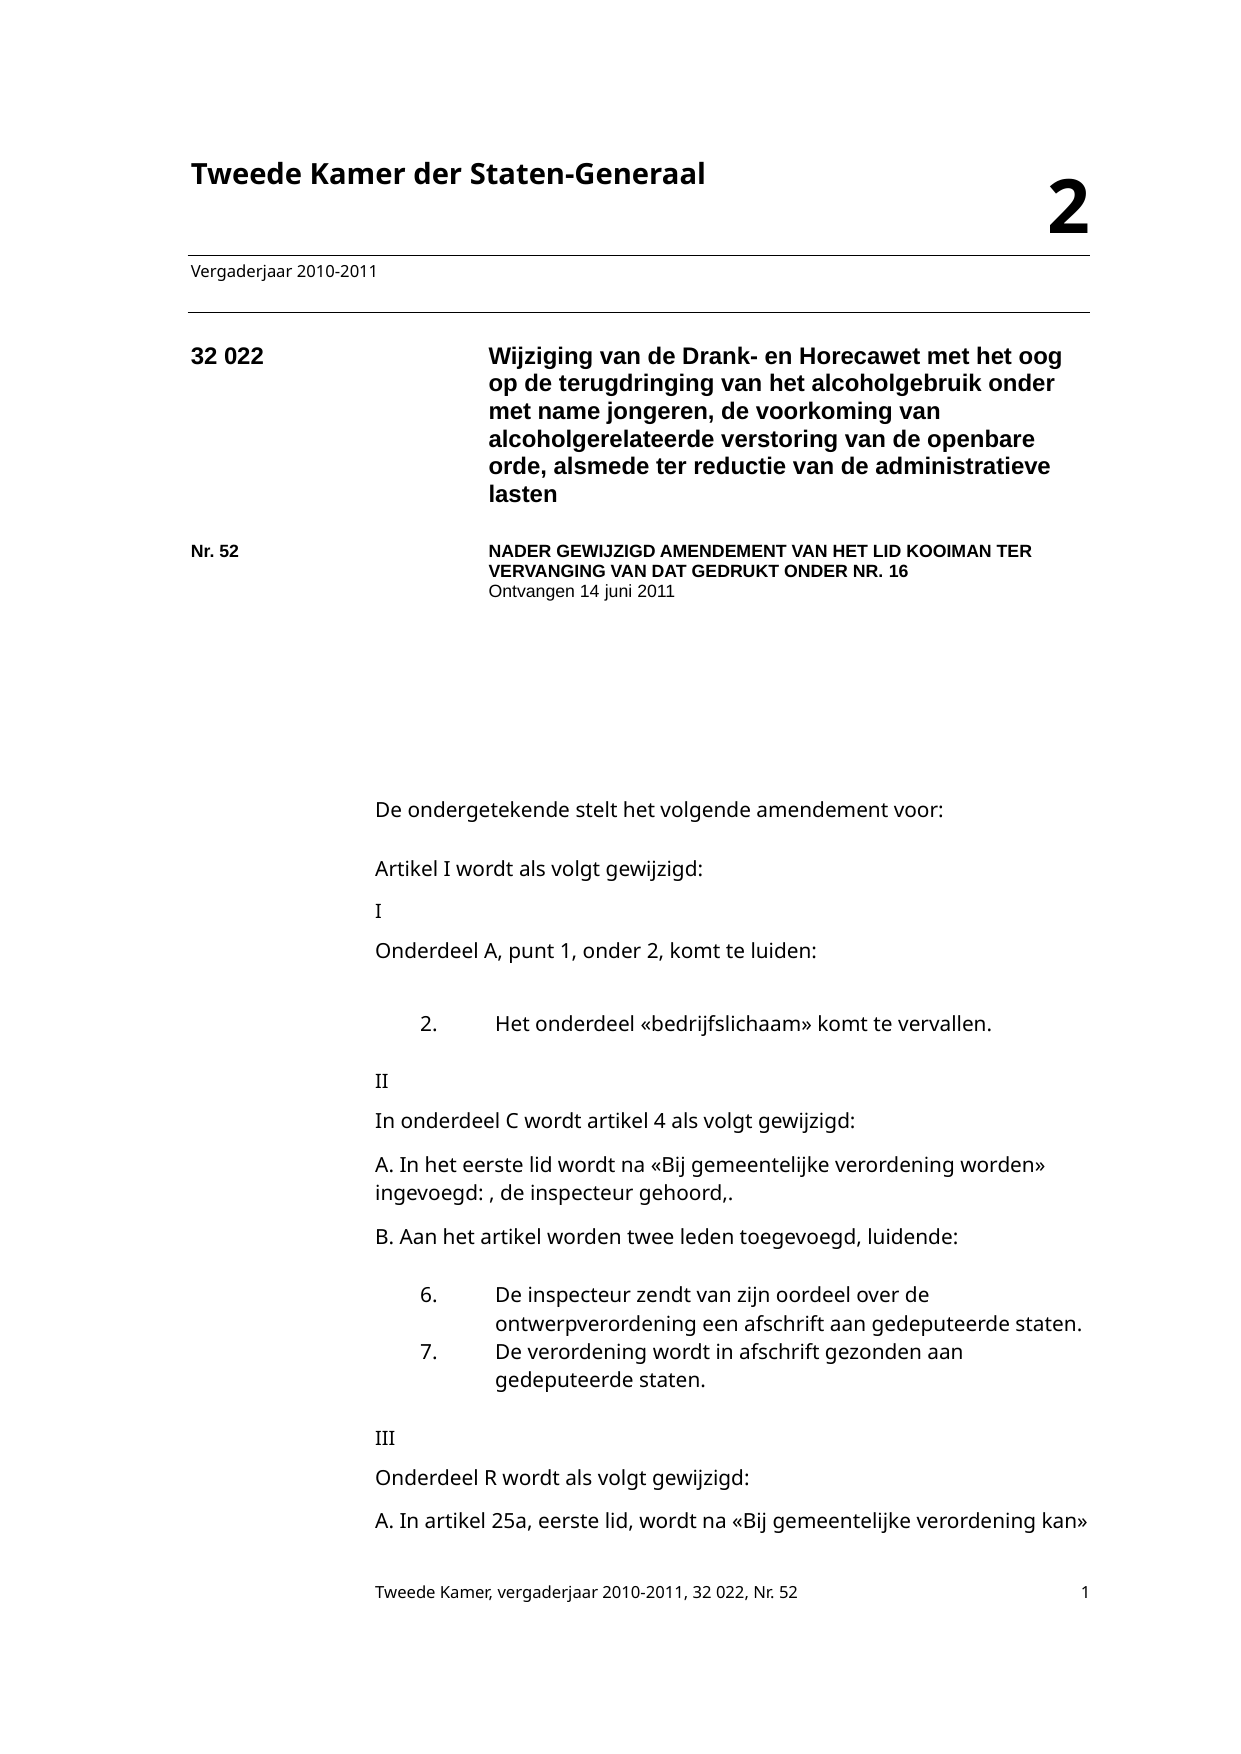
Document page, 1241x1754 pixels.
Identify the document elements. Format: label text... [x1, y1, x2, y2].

table_cell [485, 313, 1090, 339]
text I [375, 897, 1090, 924]
text De ondergetekende stelt het volgende amendement voor: [375, 795, 1090, 824]
table_cell Wijziging van de Drank- en Horecawet met het oog op de terugdringing van het alcoholgebruik onder met name jongeren, de voorkoming van alcoholgerelateerde verstoring van de openbare orde, alsmede ter reductie van de administratieve lasten [485, 339, 1090, 537]
list De inspecteur zendt van zijn oordeel over de ontwerpverordening een afschrift aan gedeputeerde staten. [420, 1280, 1090, 1337]
table_cell NADER GEWIJZIGD AMENDEMENT VAN HET LID KOOIMAN TER VERVANGING VAN DAT GEDRUKT ONDER NR. 16 Ontvangen 14 juni 2011 [485, 538, 1090, 677]
table_cell Vergaderjaar 2010-2011 [188, 256, 485, 312]
list De verordening wordt in afschrift gezonden aan gedeputeerde staten. [420, 1337, 1090, 1394]
table_header 2 [910, 150, 1090, 255]
list Het onderdeel «bedrijfslichaam» komt te vervallen. [420, 1009, 1090, 1038]
text A. In het eerste lid wordt na «Bij gemeentelijke verordening worden» ingevoegd: , de inspecteur gehoord,. [375, 1150, 1090, 1207]
table_header Tweede Kamer der Staten-Generaal [188, 150, 909, 255]
text III [375, 1424, 1090, 1451]
table_cell [188, 313, 485, 339]
text A. In artikel 25a, eerste lid, wordt na «Bij gemeentelijke verordening kan» [375, 1506, 1090, 1535]
text II [375, 1068, 1090, 1095]
text Onderdeel R wordt als volgt gewijzigd: [375, 1463, 1090, 1491]
text Onderdeel A, punt 1, onder 2, komt te luiden: [375, 936, 1090, 964]
table_cell Nr. 52 [188, 538, 485, 677]
text In onderdeel C wordt artikel 4 als volgt gewijzigd: [375, 1107, 1090, 1135]
text B. Aan het artikel worden twee leden toegevoegd, luidende: [375, 1222, 1090, 1250]
text Artikel I wordt als volgt gewijzigd: [375, 854, 1090, 882]
table_cell 32 022 [188, 339, 485, 537]
table_cell [485, 256, 1090, 312]
